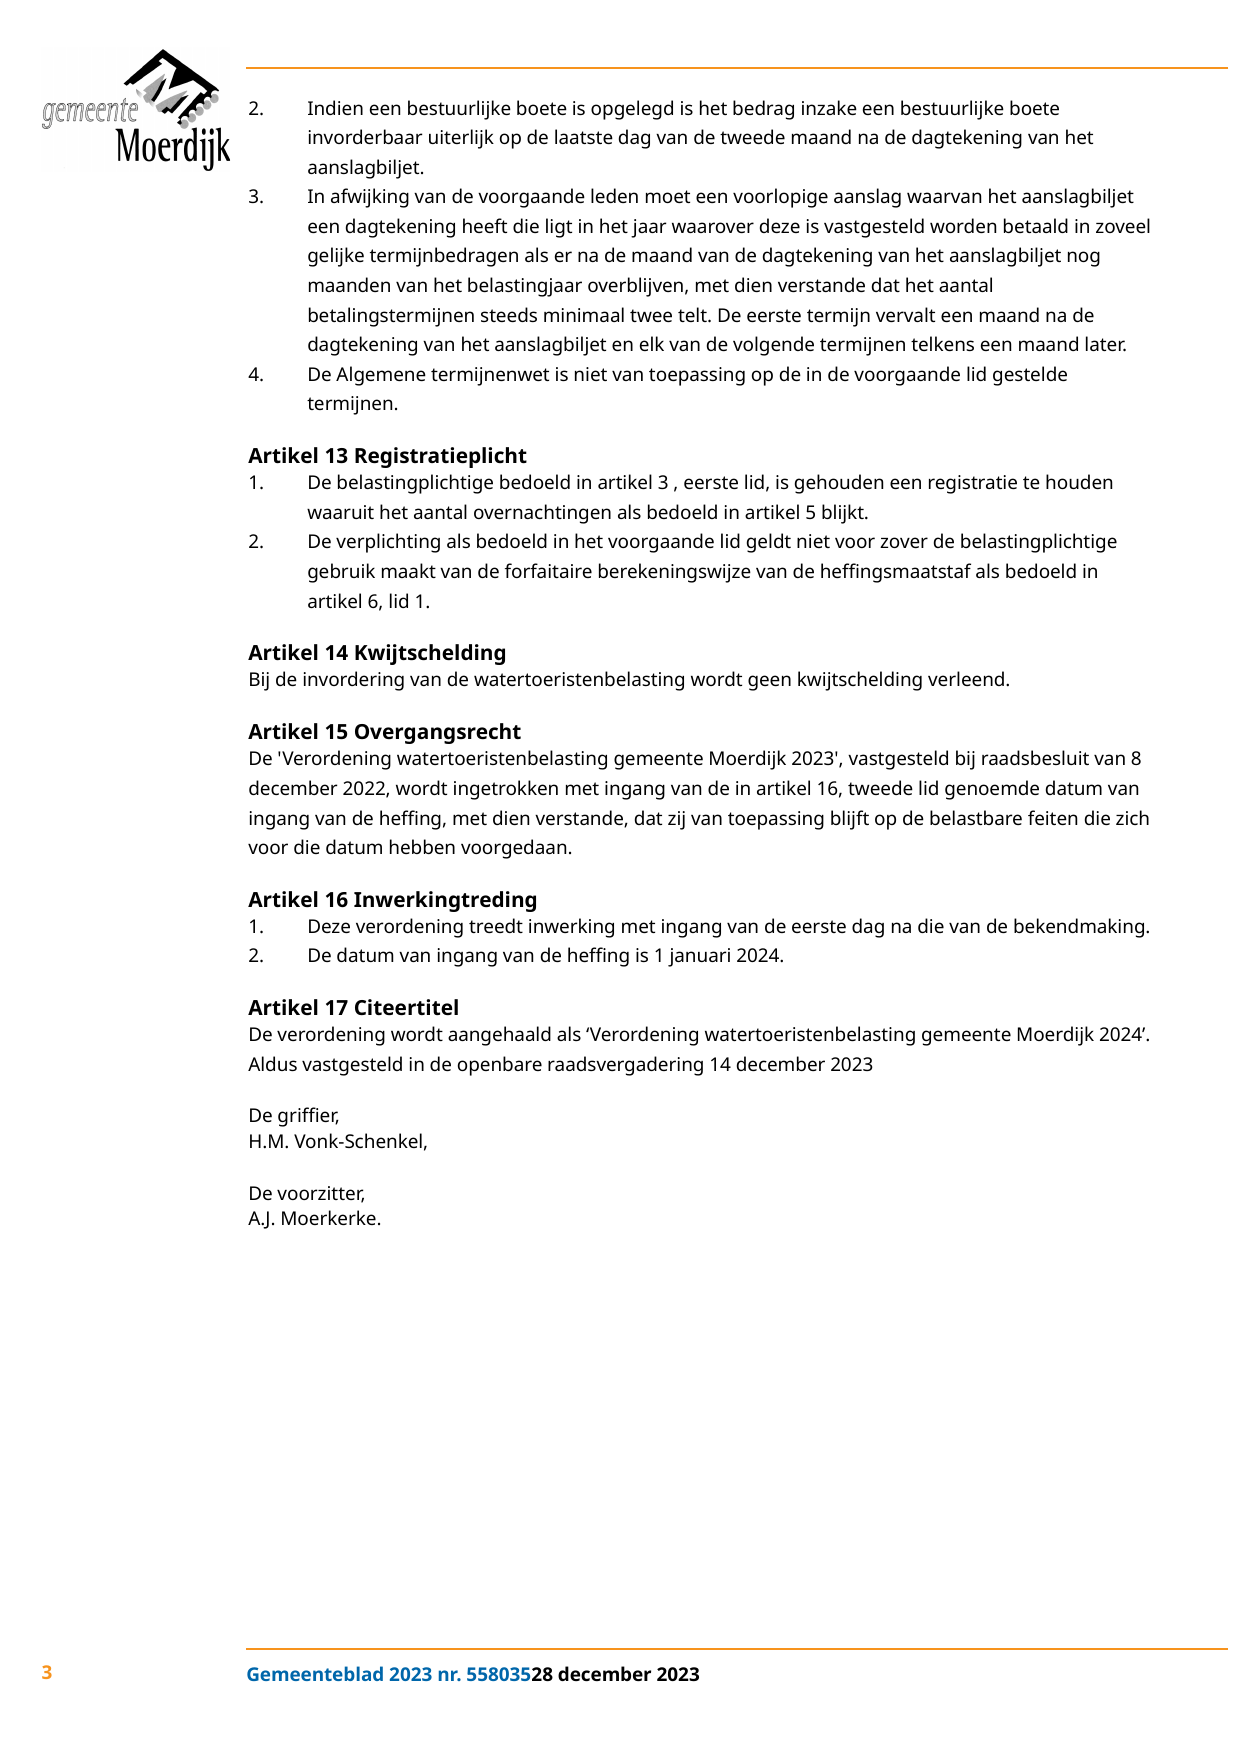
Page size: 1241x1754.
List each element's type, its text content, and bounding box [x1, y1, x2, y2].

list De verplichting als bedoeld in het voorgaande lid geldt niet voor zover de belastingplichtige gebruik maakt van de forfaitaire berekeningswijze van de heffingsmaatstaf als bedoeld in artikel 6, lid 1. [248, 529, 1152, 613]
text De voorzitter, [248, 1180, 1152, 1206]
text De verordening wordt aangehaald als ‘Verordening watertoeristenbelasting gemeente Moerdijk 2024’. [248, 1022, 1152, 1047]
text Bij de invordering van de watertoeristenbelasting wordt geen kwijtschelding verleend. [248, 667, 1152, 692]
text H.M. Vonk-Schenkel, [248, 1128, 1152, 1154]
picture [41, 47, 231, 172]
list Indien een bestuurlijke boete is opgelegd is het bedrag inzake een bestuurlijke boete invorderbaar uiterlijk op de laatste dag van de tweede maand na de dagtekening van het aanslagbiljet. [248, 95, 1152, 180]
text Artikel 15 Overgangsrecht [248, 717, 1152, 746]
list De datum van ingang van de heffing is 1 januari 2024. [248, 943, 1152, 968]
list In afwijking van de voorgaande leden moet een voorlopige aanslag waarvan het aanslagbiljet een dagtekening heeft die ligt in het jaar waarover deze is vastgesteld worden betaald in zoveel gelijke termijnbedragen als er na de maand van de dagtekening van het aanslagbiljet nog maanden van het belastingjaar overblijven, met dien verstande dat het aantal betalingstermijnen steeds minimaal twee telt. De eerste termijn vervalt een maand na de dagtekening van het aanslagbiljet en elk van de volgende termijnen telkens een maand later. [248, 183, 1152, 357]
text Aldus vastgesteld in de openbare raadsvergadering 14 december 2023 [248, 1051, 1152, 1077]
text Artikel 14 Kwijtschelding [248, 638, 1152, 667]
text Artikel 17 Citeertitel [248, 993, 1152, 1022]
text Artikel 16 Inwerkingtreding [248, 885, 1152, 913]
text A.J. Moerkerke. [248, 1206, 1152, 1231]
text De 'Verordening watertoeristenbelasting gemeente Moerdijk 2023', vastgesteld bij raadsbesluit van 8 december 2022, wordt ingetrokken met ingang van de in artikel 16, tweede lid genoemde datum van ingang van de heffing, met dien verstande, dat zij van toepassing blijft op de belastbare feiten die zich voor die datum hebben voorgedaan. [248, 746, 1152, 860]
text De griffier, [248, 1103, 1152, 1128]
text Artikel 13 Registratieplicht [248, 441, 1152, 469]
list Deze verordening treedt inwerking met ingang van de eerste dag na die van de bekendmaking. [248, 913, 1152, 939]
list De belastingplichtige bedoeld in artikel 3 , eerste lid, is gehouden een registratie te houden waaruit het aantal overnachtingen als bedoeld in artikel 5 blijkt. [248, 469, 1152, 525]
list De Algemene termijnenwet is niet van toepassing op de in de voorgaande lid gestelde termijnen. [248, 361, 1152, 416]
